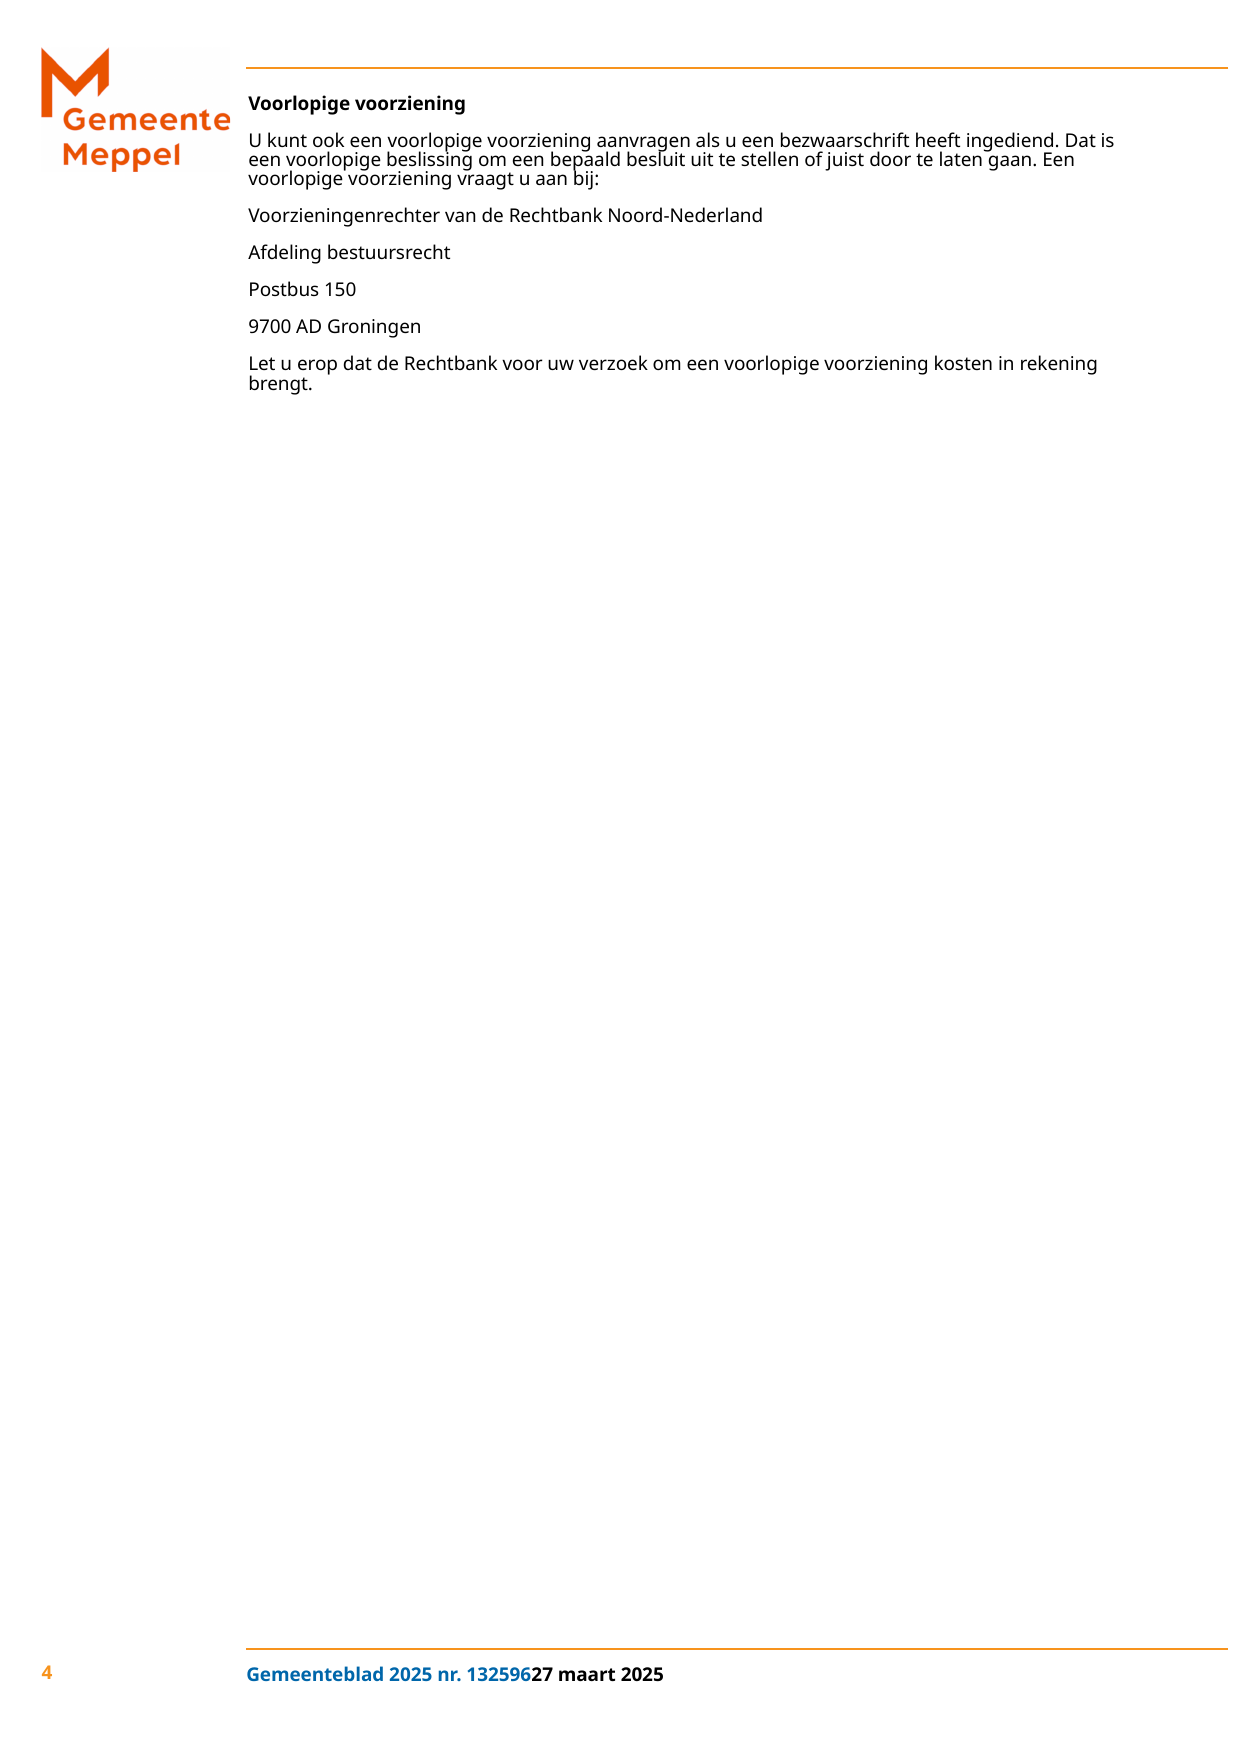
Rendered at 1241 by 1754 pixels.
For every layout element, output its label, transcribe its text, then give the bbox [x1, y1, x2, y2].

text Let u erop dat de Rechtbank voor uw verzoek om een voorlopige voorziening kosten in rekening brengt. [248, 355, 1152, 394]
text Postbus 150 [248, 281, 1152, 301]
picture [41, 47, 231, 172]
text Afdeling bestuursrecht [248, 244, 1152, 263]
text 9700 AD Groningen [248, 318, 1152, 337]
text Voorzieningenrechter van de Rechtbank Noord-Nederland [248, 207, 1152, 227]
text U kunt ook een voorlopige voorziening aanvragen als u een bezwaarschrift heeft ingediend. Dat is een voorlopige beslissing om een bepaald besluit uit te stellen of juist door te laten gaan. Een voorlopige voorziening vraagt u aan bij: [248, 132, 1152, 189]
text Voorlopige voorziening [248, 95, 1152, 114]
